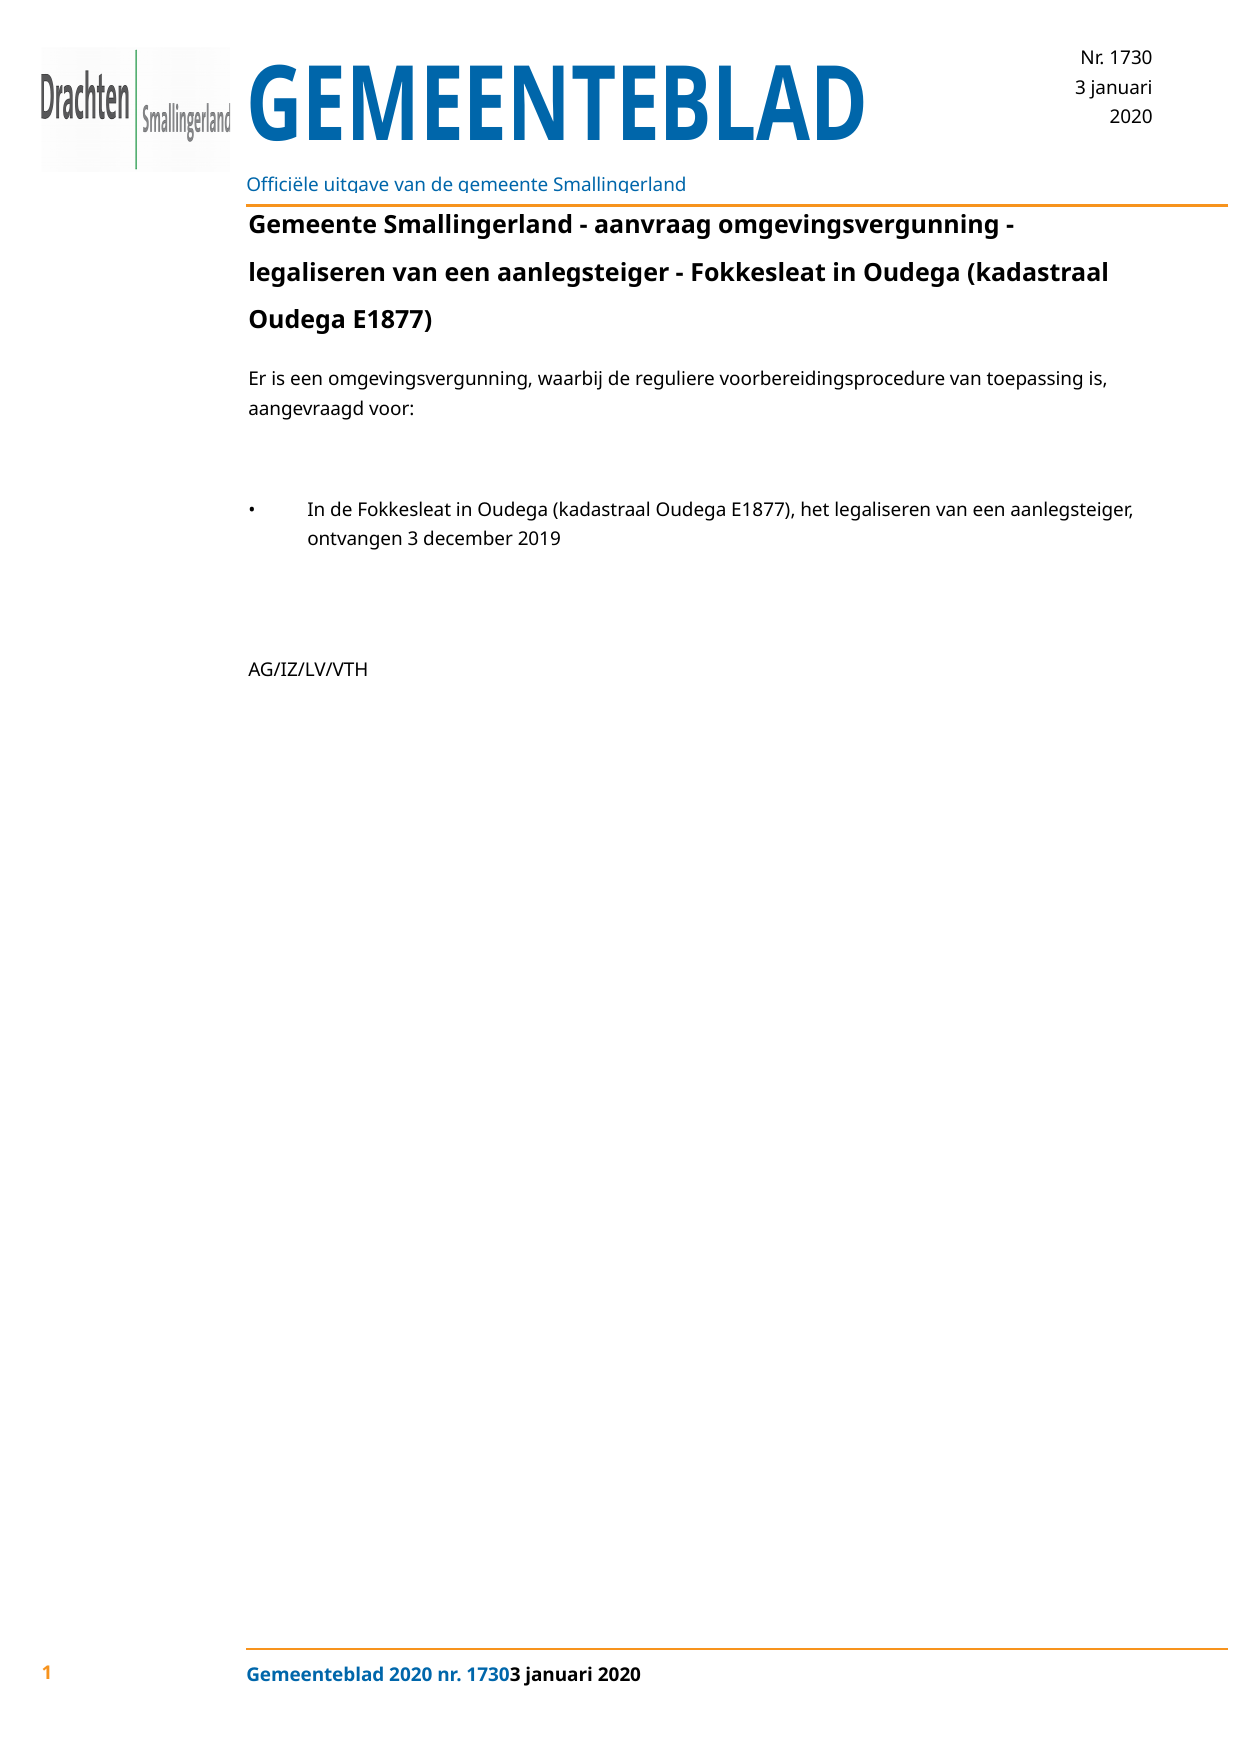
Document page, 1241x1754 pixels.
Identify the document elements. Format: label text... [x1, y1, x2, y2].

text Er is een omgevingsvergunning, waarbij de reguliere voorbereidingsprocedure van toepassing is, aangevraagd voor: [248, 366, 1152, 421]
picture [41, 47, 231, 172]
text Gemeente Smallingerland - aanvraag omgevingsvergunning - legaliseren van een aanlegsteiger - Fokkesleat in Oudega (kadastraal Oudega E1877) [248, 207, 1152, 336]
text AG/IZ/LV/VTH [248, 656, 1152, 682]
list In de Fokkesleat in Oudega (kadastraal Oudega E1877), het legaliseren van een aanlegsteiger, ontvangen 3 december 2019 [248, 496, 1152, 551]
